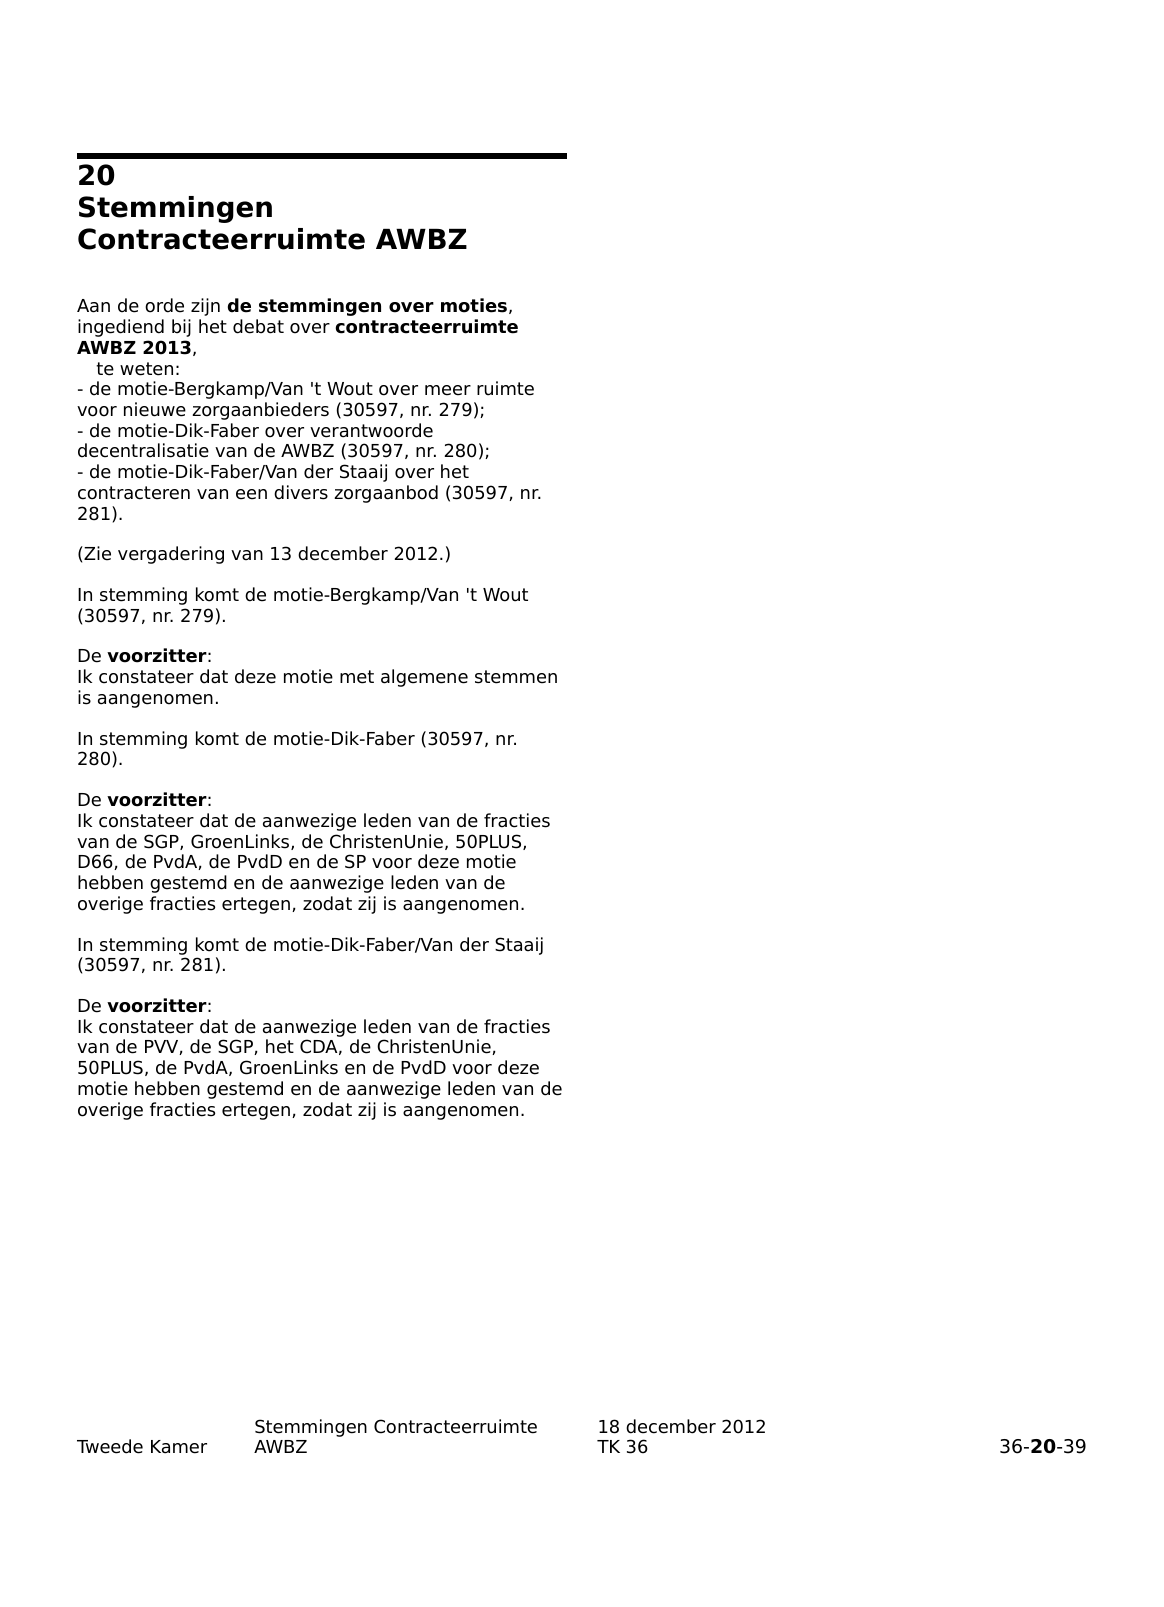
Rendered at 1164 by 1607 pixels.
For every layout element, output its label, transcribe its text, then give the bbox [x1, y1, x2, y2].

text te weten: [77, 358, 567, 379]
text De voorzitter: [77, 996, 567, 1017]
text In stemming komt de motie-Dik-Faber (30597, nr. 280). [77, 728, 567, 770]
text Ik constateer dat de aanwezige leden van de fracties van de PVV, de SGP, het CDA, de ChristenUnie, 50PLUS, de PvdA, GroenLinks en de PvdD voor deze motie hebben gestemd en de aanwezige leden van de overige fracties ertegen, zodat zij is aangenomen. [77, 1017, 567, 1120]
text De voorzitter: [77, 790, 567, 811]
text De voorzitter: [77, 646, 567, 667]
text Aan de orde zijn de stemmingen over moties, ingediend bij het debat over contracteerruimte AWBZ 2013, [77, 296, 567, 358]
text - de motie-Bergkamp/Van 't Wout over meer ruimte voor nieuwe zorgaanbieders (30597, nr. 279); [77, 379, 567, 421]
text (Zie vergadering van 13 december 2012.) [77, 544, 567, 565]
text In stemming komt de motie-Bergkamp/Van 't Wout (30597, nr. 279). [77, 585, 567, 626]
text - de motie-Dik-Faber/Van der Staaij over het contracteren van een divers zorgaanbod (30597, nr. 281). [77, 462, 567, 524]
text - de motie-Dik-Faber over verantwoorde decentralisatie van de AWBZ (30597, nr. 280); [77, 421, 567, 462]
text Ik constateer dat deze motie met algemene stemmen is aangenomen. [77, 667, 567, 708]
text In stemming komt de motie-Dik-Faber/Van der Staaij (30597, nr. 281). [77, 934, 567, 976]
text Ik constateer dat de aanwezige leden van de fracties van de SGP, GroenLinks, de ChristenUnie, 50PLUS, D66, de PvdA, de PvdD en de SP voor deze motie hebben gestemd en de aanwezige leden van de overige fracties ertegen, zodat zij is aangenomen. [77, 811, 567, 914]
title 20 Stemmingen Contracteerruimte AWBZ [77, 159, 567, 256]
